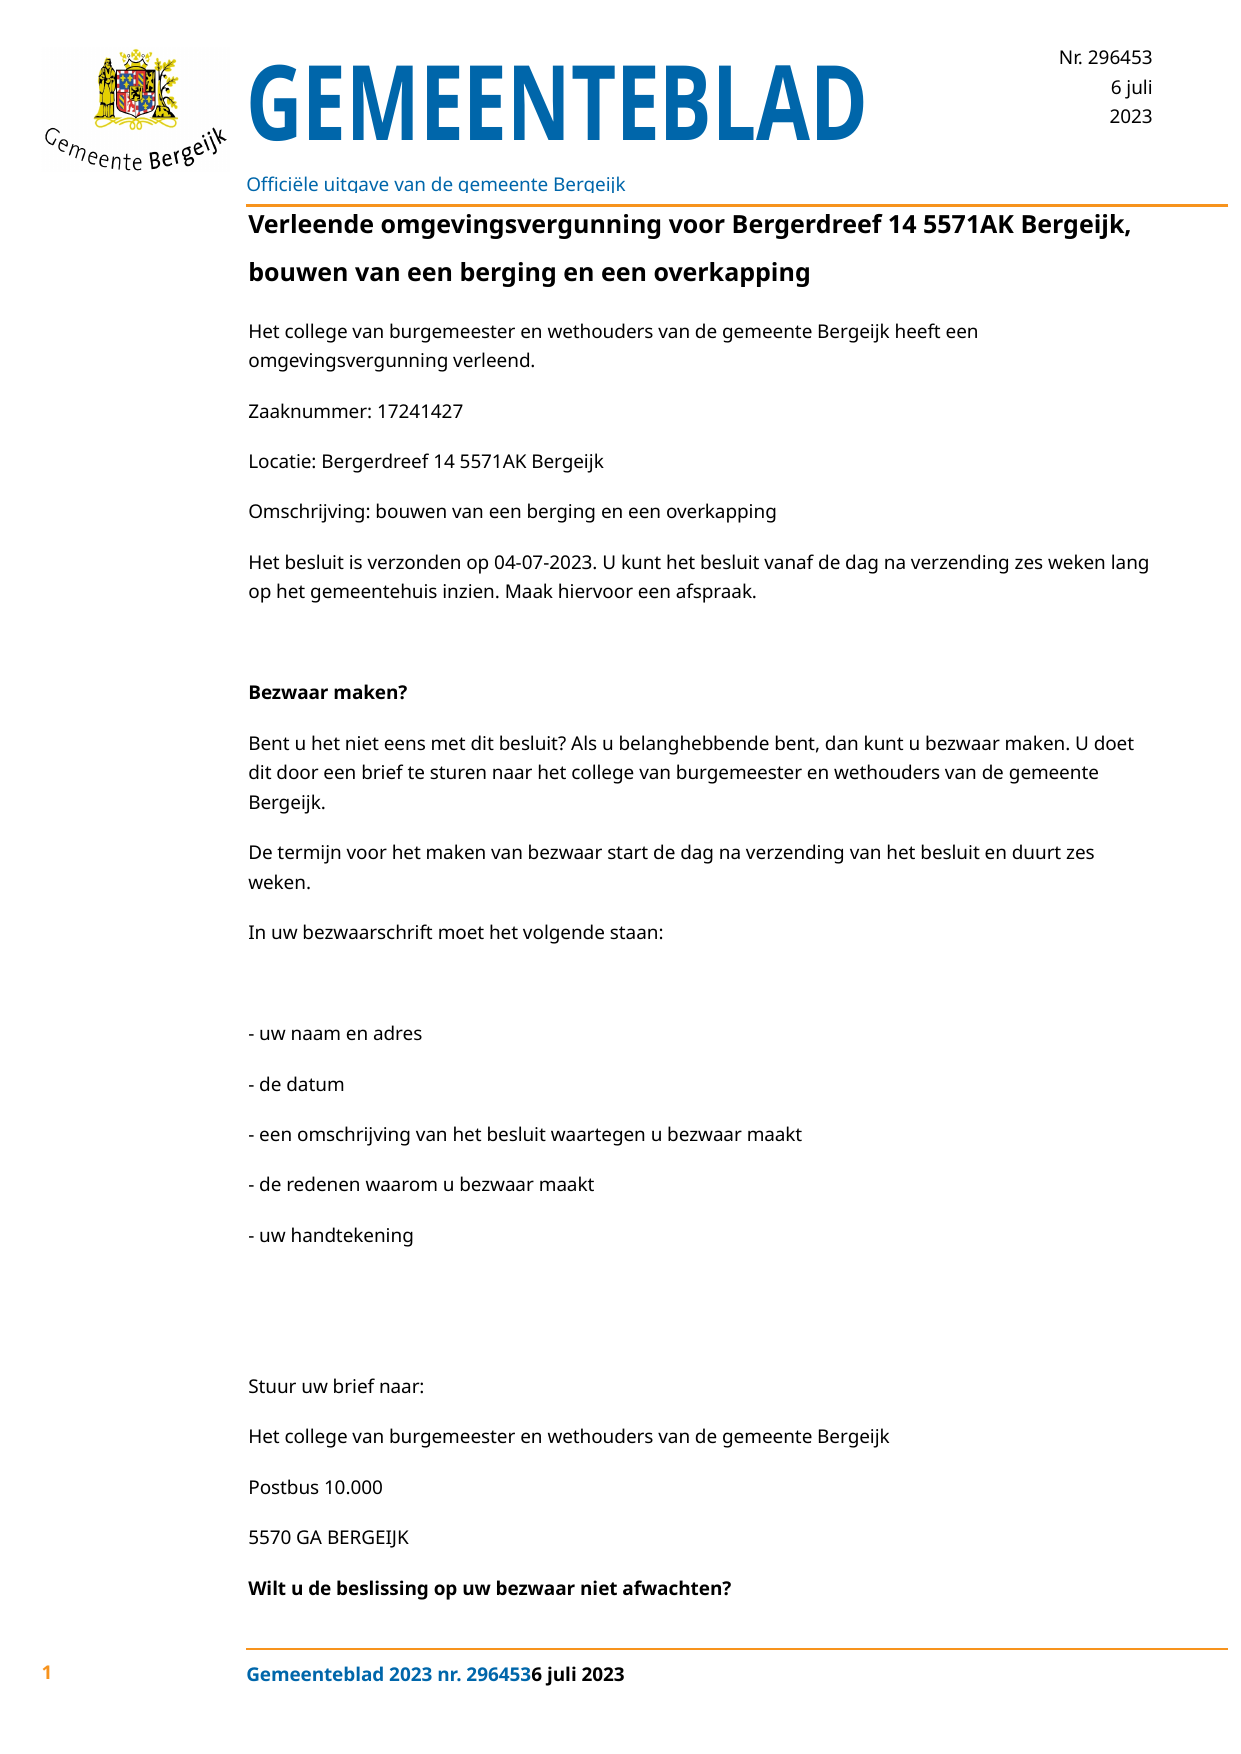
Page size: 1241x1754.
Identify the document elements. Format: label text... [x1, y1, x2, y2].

text Het besluit is verzonden op 04-07-2023. U kunt het besluit vanaf de dag na verzending zes weken lang op het gemeentehuis inzien. Maak hiervoor een afspraak. [248, 549, 1152, 604]
text - uw handtekening [248, 1222, 1152, 1248]
text Het college van burgemeester en wethouders van de gemeente Bergeijk heeft een omgevingsvergunning verleend. [248, 318, 1152, 373]
text 5570 GA BERGEIJK [248, 1524, 1152, 1550]
text - uw naam en adres [248, 1020, 1152, 1046]
text De termijn voor het maken van bezwaar start de dag na verzending van het besluit en duurt zes weken. [248, 839, 1152, 895]
picture [41, 47, 231, 172]
text Omschrijving: bouwen van een berging en een overkapping [248, 499, 1152, 524]
text Bezwaar maken? [248, 679, 1152, 705]
text - een omschrijving van het besluit waartegen u bezwaar maakt [248, 1121, 1152, 1147]
text Postbus 10.000 [248, 1474, 1152, 1500]
text Wilt u de beslissing op uw bezwaar niet afwachten? [248, 1575, 1152, 1601]
text Zaaknummer: 17241427 [248, 398, 1152, 424]
text Locatie: Bergerdreef 14 5571AK Bergeijk [248, 448, 1152, 474]
text In uw bezwaarschrift moet het volgende staan: [248, 919, 1152, 945]
text Stuur uw brief naar: [248, 1373, 1152, 1399]
text Het college van burgemeester en wethouders van de gemeente Bergeijk [248, 1424, 1152, 1449]
text - de redenen waarom u bezwaar maakt [248, 1172, 1152, 1197]
text Bent u het niet eens met dit besluit? Als u belanghebbende bent, dan kunt u bezwaar maken. U doet dit door een brief te sturen naar het college van burgemeester en wethouders van de gemeente Bergeijk. [248, 730, 1152, 815]
text Verleende omgevingsvergunning voor Bergerdreef 14 5571AK Bergeijk, bouwen van een berging en een overkapping [248, 207, 1152, 288]
text - de datum [248, 1071, 1152, 1097]
